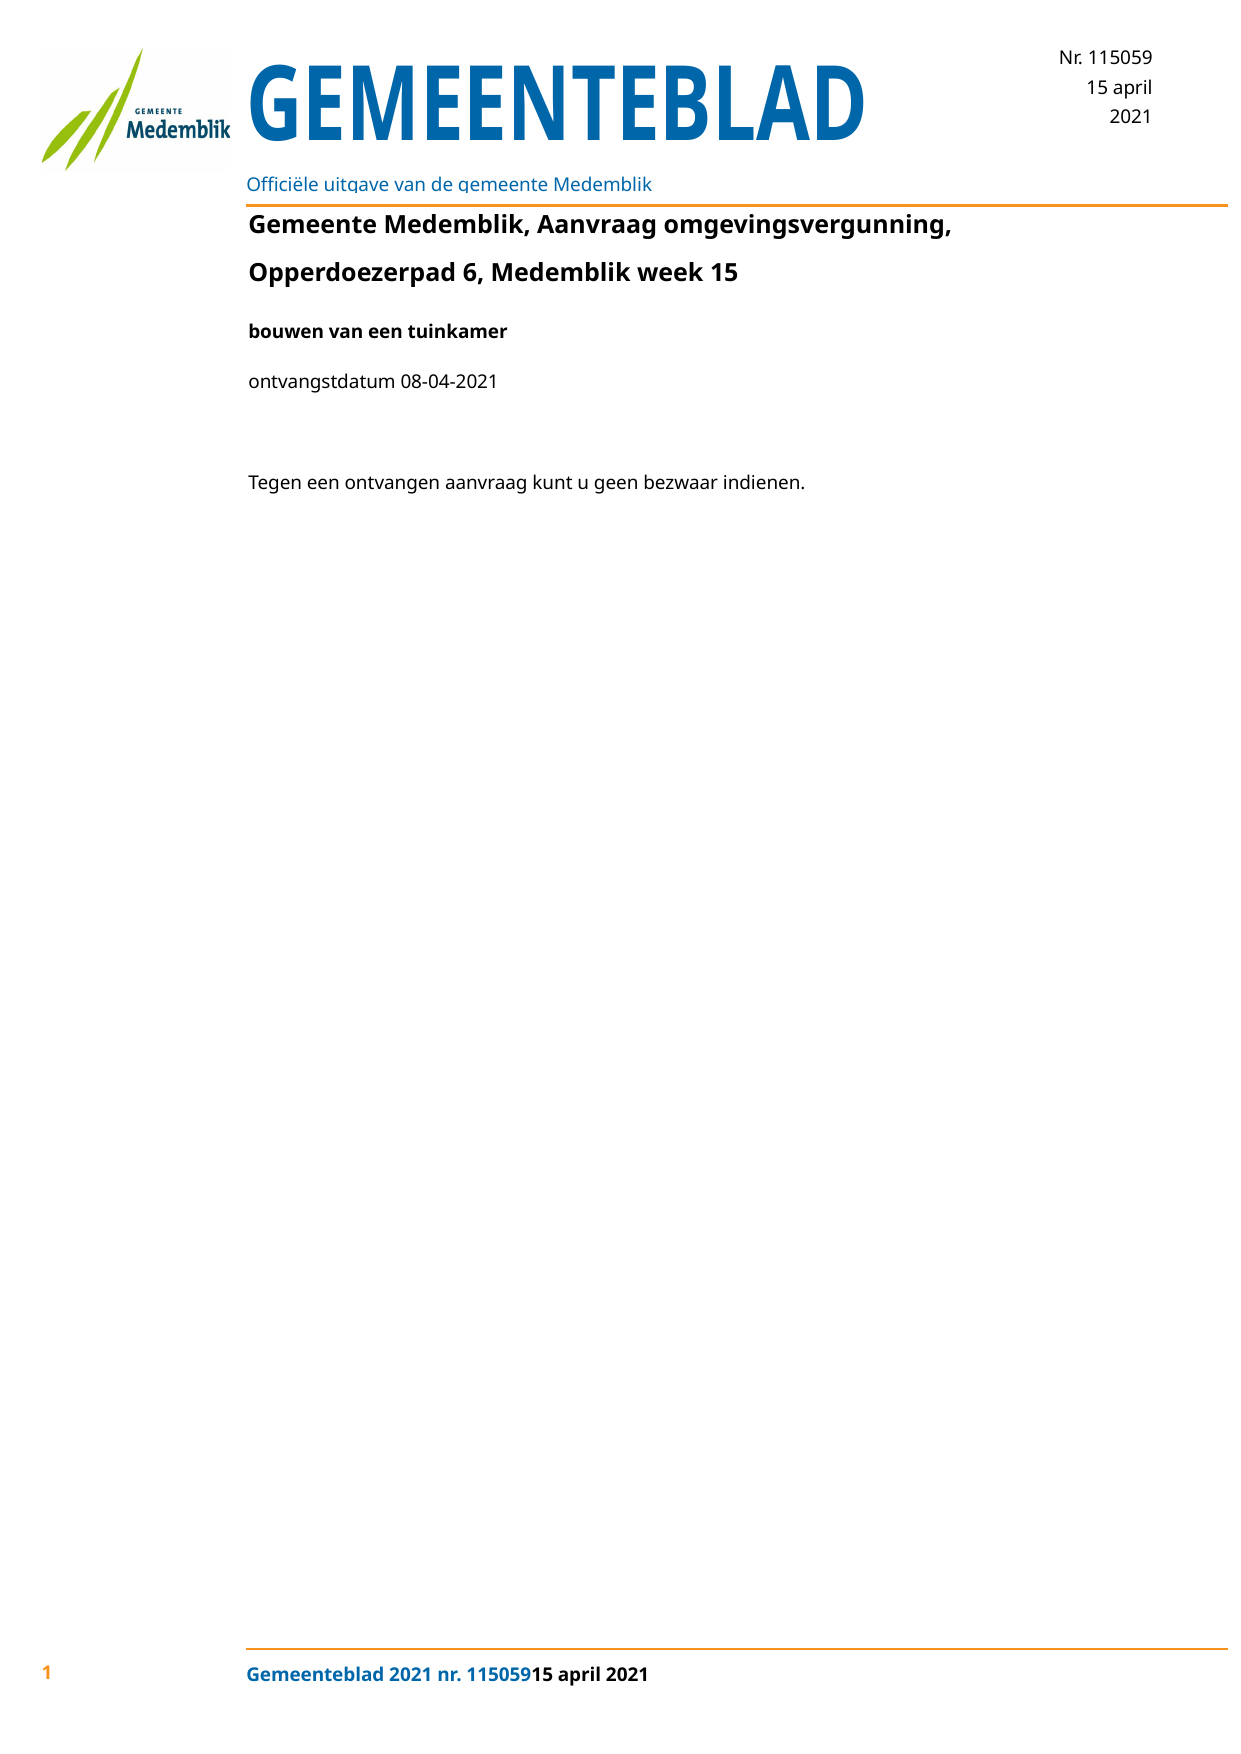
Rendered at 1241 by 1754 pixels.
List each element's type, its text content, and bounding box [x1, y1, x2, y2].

text Tegen een ontvangen aanvraag kunt u geen bezwaar indienen. [248, 469, 1152, 495]
picture [41, 47, 231, 172]
text Gemeente Medemblik, Aanvraag omgevingsvergunning, Opperdoezerpad 6, Medemblik week 15 [248, 207, 1152, 288]
text bouwen van een tuinkamer [248, 318, 1152, 344]
text ontvangstdatum 08-04-2021 [248, 368, 1152, 394]
